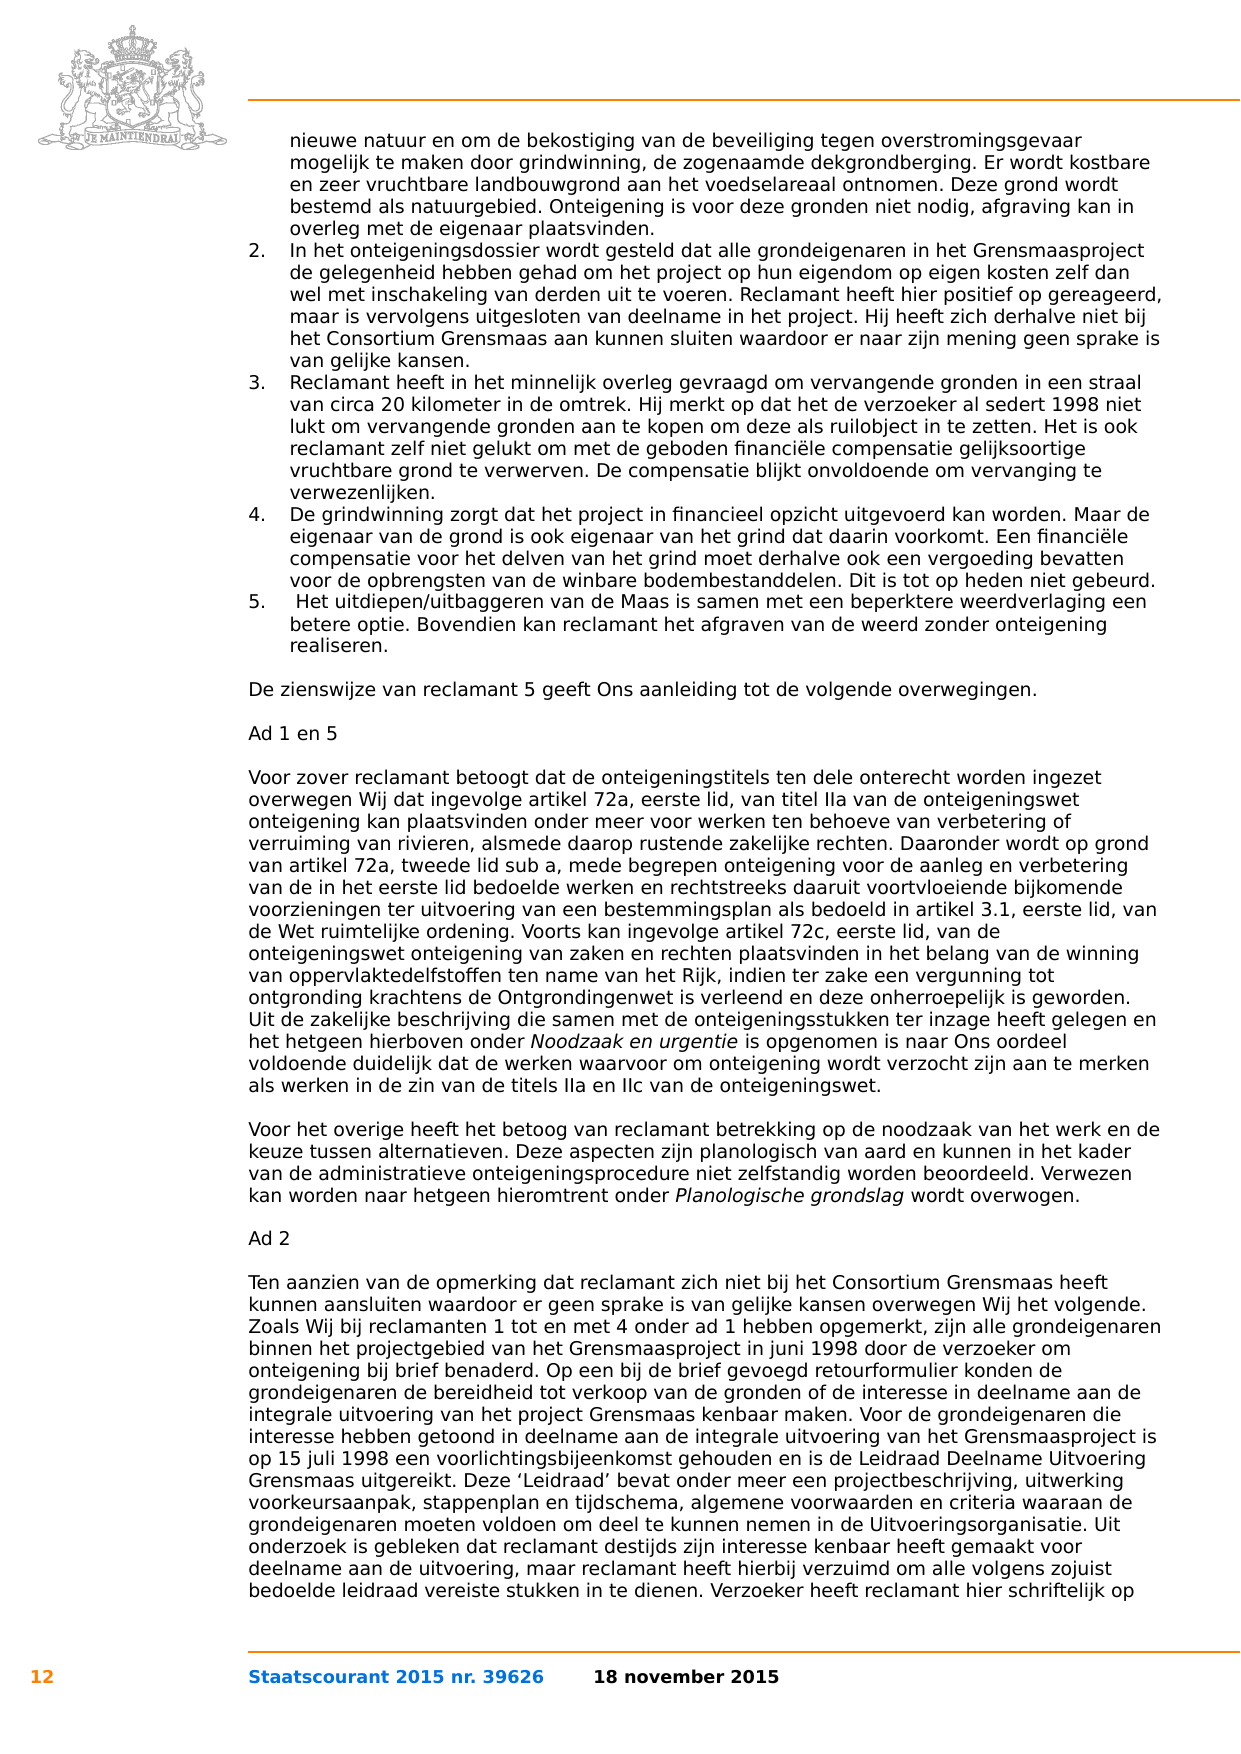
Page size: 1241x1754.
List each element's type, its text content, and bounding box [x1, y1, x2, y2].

text Ten aanzien van de opmerking dat reclamant zich niet bij het Consortium Grensmaas heeft kunnen aansluiten waardoor er geen sprake is van gelijke kansen overwegen Wij het volgende. Zoals Wij bij reclamanten 1 tot en met 4 onder ad 1 hebben opgemerkt, zijn alle grondeigenaren binnen het projectgebied van het Grensmaasproject in juni 1998 door de verzoeker om onteigening bij brief benaderd. Op een bij de brief gevoegd retourformulier konden de grondeigenaren de bereidheid tot verkoop van de gronden of de interesse in deelname aan de integrale uitvoering van het project Grensmaas kenbaar maken. Voor de grondeigenaren die interesse hebben getoond in deelname aan de integrale uitvoering van het Grensmaasproject is op 15 juli 1998 een voorlichtingsbijeenkomst gehouden en is de Leidraad Deelname Uitvoering Grensmaas uitgereikt. Deze ‘Leidraad’ bevat onder meer een projectbeschrijving, uitwerking voorkeursaanpak, stappenplan en tijdschema, algemene voorwaarden en criteria waaraan de grondeigenaren moeten voldoen om deel te kunnen nemen in de Uitvoeringsorganisatie. Uit onderzoek is gebleken dat reclamant destijds zijn interesse kenbaar heeft gemaakt voor deelname aan de uitvoering, maar reclamant heeft hierbij verzuimd om alle volgens zojuist bedoelde leidraad vereiste stukken in te dienen. Verzoeker heeft reclamant hier schriftelijk op [248, 1272, 1163, 1602]
text De zienswijze van reclamant 5 geeft Ons aanleiding tot de volgende overwegingen. [248, 679, 1163, 701]
text Ad 2 [248, 1228, 1163, 1250]
picture [38, 25, 227, 150]
text Voor het overige heeft het betoog van reclamant betrekking op de noodzaak van het werk en de keuze tussen alternatieven. Deze aspecten zijn planologisch van aard en kunnen in het kader van de administratieve onteigeningsprocedure niet zelfstandig worden beoordeeld. Verwezen kan worden naar hetgeen hieromtrent onder Planologische grondslag wordt overwogen. [248, 1118, 1163, 1206]
text Ad 1 en 5 [248, 723, 1163, 745]
text nieuwe natuur en om de bekostiging van de beveiliging tegen overstromingsgevaar mogelijk te maken door grindwinning, de zogenaamde dekgrondberging. Er wordt kostbare en zeer vruchtbare landbouwgrond aan het voedselareaal ontnomen. Deze grond wordt bestemd als natuurgebied. Onteigening is voor deze gronden niet nodig, afgraving kan in overleg met de eigenaar plaatsvinden. [248, 130, 1163, 240]
text 5. Het uitdiepen/uitbaggeren van de Maas is samen met een beperktere weerdverlaging een betere optie. Bovendien kan reclamant het afgraven van de weerd zonder onteigening realiseren. [248, 591, 1163, 657]
text 2. In het onteigeningsdossier wordt gesteld dat alle grondeigenaren in het Grensmaasproject de gelegenheid hebben gehad om het project op hun eigendom op eigen kosten zelf dan wel met inschakeling van derden uit te voeren. Reclamant heeft hier positief op gereageerd, maar is vervolgens uitgesloten van deelname in het project. Hij heeft zich derhalve niet bij het Consortium Grensmaas aan kunnen sluiten waardoor er naar zijn mening geen sprake is van gelijke kansen. [248, 240, 1163, 372]
text 3. Reclamant heeft in het minnelijk overleg gevraagd om vervangende gronden in een straal van circa 20 kilometer in de omtrek. Hij merkt op dat het de verzoeker al sedert 1998 niet lukt om vervangende gronden aan te kopen om deze als ruilobject in te zetten. Het is ook reclamant zelf niet gelukt om met de geboden financiële compensatie gelijksoortige vruchtbare grond te verwerven. De compensatie blijkt onvoldoende om vervanging te verwezenlijken. [248, 372, 1163, 503]
text Voor zover reclamant betoogt dat de onteigeningstitels ten dele onterecht worden ingezet overwegen Wij dat ingevolge artikel 72a, eerste lid, van titel IIa van de onteigeningswet onteigening kan plaatsvinden onder meer voor werken ten behoeve van verbetering of verruiming van rivieren, alsmede daarop rustende zakelijke rechten. Daaronder wordt op grond van artikel 72a, tweede lid sub a, mede begrepen onteigening voor de aanleg en verbetering van de in het eerste lid bedoelde werken en rechtstreeks daaruit voortvloeiende bijkomende voorzieningen ter uitvoering van een bestemmingsplan als bedoeld in artikel 3.1, eerste lid, van de Wet ruimtelijke ordening. Voorts kan ingevolge artikel 72c, eerste lid, van de onteigeningswet onteigening van zaken en rechten plaatsvinden in het belang van de winning van oppervlaktedelfstoffen ten name van het Rijk, indien ter zake een vergunning tot ontgronding krachtens de Ontgrondingenwet is verleend en deze onherroepelijk is geworden. Uit de zakelijke beschrijving die samen met de onteigeningsstukken ter inzage heeft gelegen en het hetgeen hierboven onder Noodzaak en urgentie is opgenomen is naar Ons oordeel voldoende duidelijk dat de werken waarvoor om onteigening wordt verzocht zijn aan te merken als werken in de zin van de titels IIa en IIc van de onteigeningswet. [248, 767, 1163, 1097]
text 4. De grindwinning zorgt dat het project in financieel opzicht uitgevoerd kan worden. Maar de eigenaar van de grond is ook eigenaar van het grind dat daarin voorkomt. Een financiële compensatie voor het delven van het grind moet derhalve ook een vergoeding bevatten voor de opbrengsten van de winbare bodembestanddelen. Dit is tot op heden niet gebeurd. [248, 503, 1163, 591]
